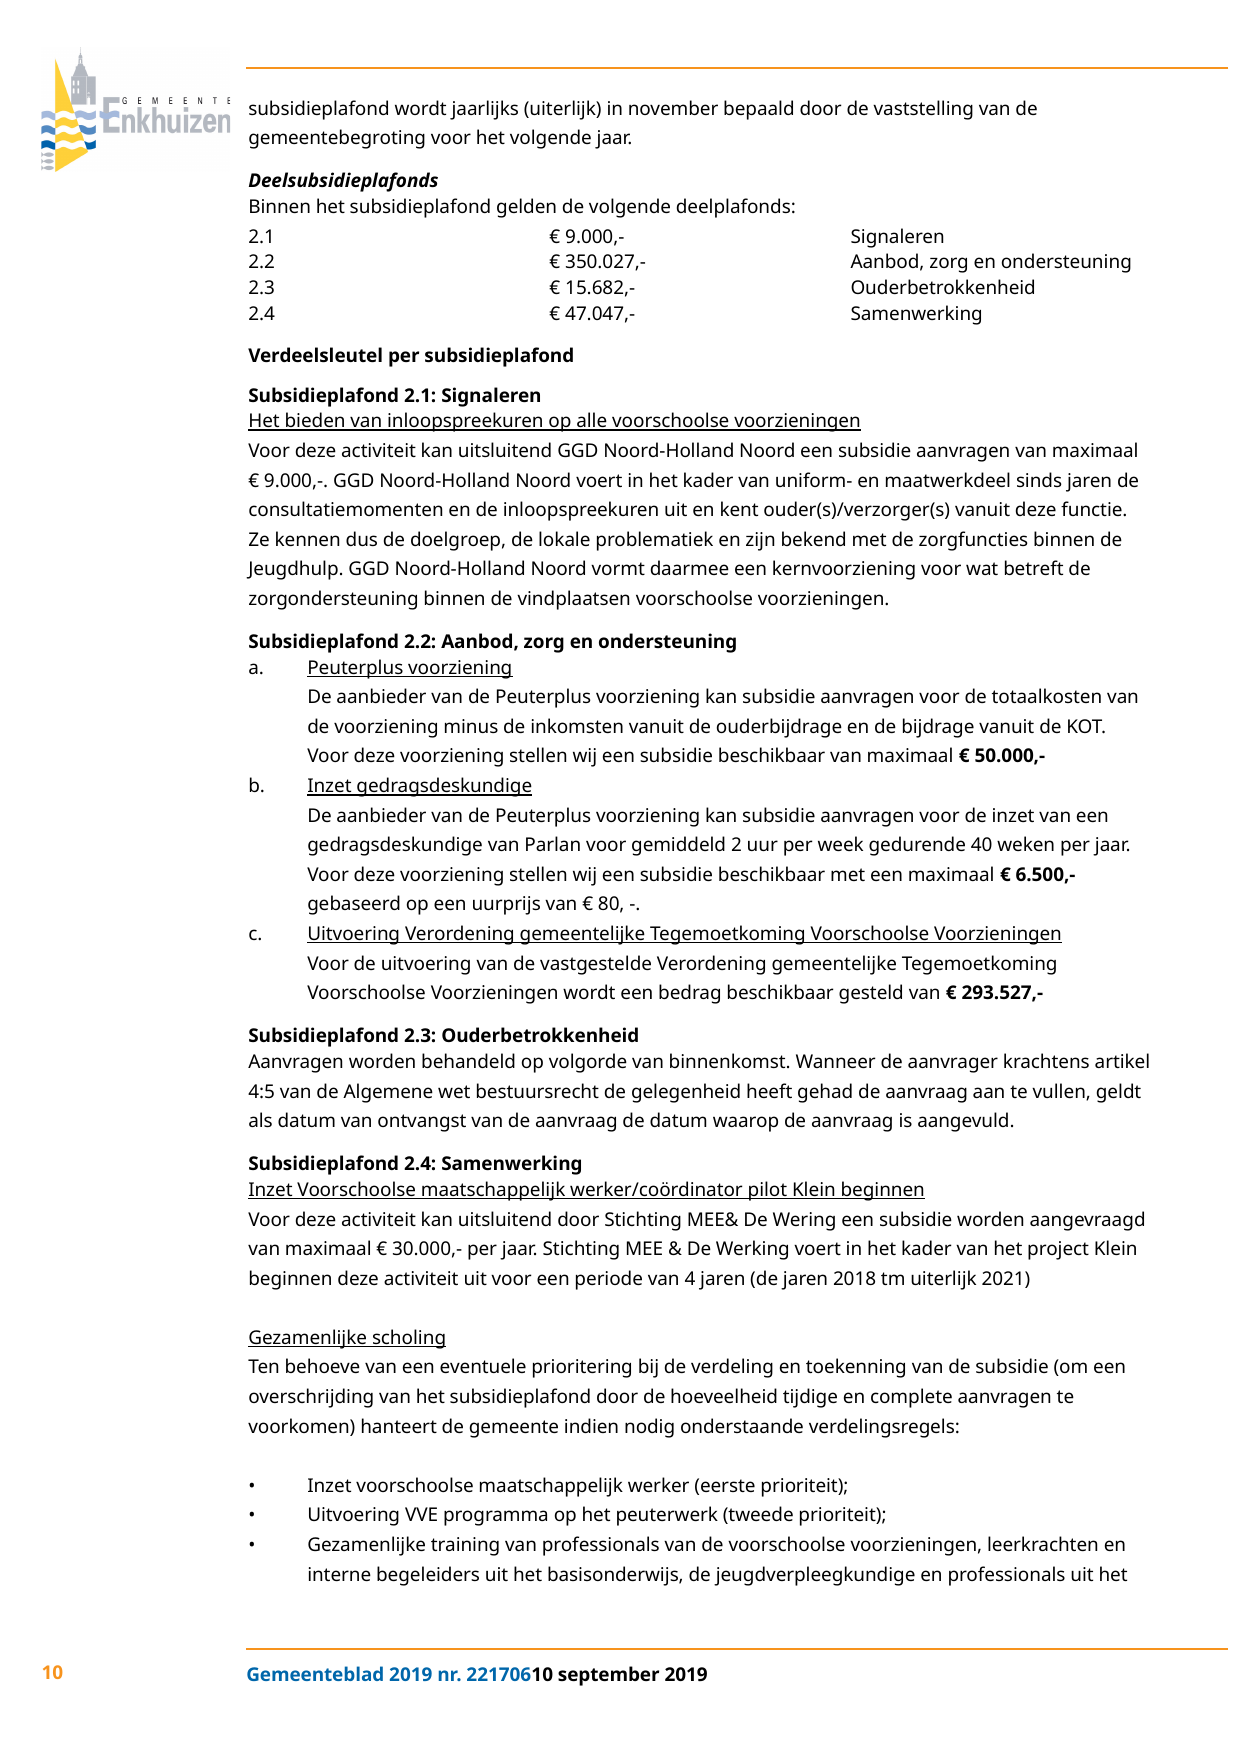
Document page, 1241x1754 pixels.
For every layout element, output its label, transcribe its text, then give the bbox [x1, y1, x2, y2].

text Binnen het subsidieplafond gelden de volgende deelplafonds: [248, 193, 1152, 219]
text Subsidieplafond 2.2: Aanbod, zorg en ondersteuning [248, 628, 1152, 654]
text Subsidieplafond 2.1: Signaleren [248, 382, 1152, 408]
text Gezamenlijke scholing [248, 1324, 1152, 1350]
text Voor deze activiteit kan uitsluitend GGD Noord-Holland Noord een subsidie aanvragen van maximaal € 9.000,-. GGD Noord-Holland Noord voert in het kader van uniform- en maatwerkdeel sinds jaren de consultatiemomenten en de inloopspreekuren uit en kent ouder(s)/verzorger(s) vanuit deze functie. Ze kennen dus de doelgroep, de lokale problematiek en zijn bekend met de zorgfuncties binnen de Jeugdhulp. GGD Noord-Holland Noord vormt daarmee een kernvoorziening voor wat betreft de zorgondersteuning binnen de vindplaatsen voorschoolse voorzieningen. [248, 437, 1152, 611]
table_cell Samenwerking [850, 300, 1152, 326]
text Ten behoeve van een eventuele prioritering bij de verdeling en toekenning van de subsidie (om een overschrijding van het subsidieplafond door de hoeveelheid tijdige en complete aanvragen te voorkomen) hanteert de gemeente indien nodig onderstaande verdelingsregels: [248, 1354, 1152, 1439]
text Voor deze activiteit kan uitsluitend door Stichting MEE& De Wering een subsidie worden aangevraagd van maximaal € 30.000,- per jaar. Stichting MEE & De Werking voert in het kader van het project Klein beginnen deze activiteit uit voor een periode van 4 jaren (de jaren 2018 tm uiterlijk 2021) [248, 1206, 1152, 1291]
list Voor de uitvoering van de vastgestelde Verordening gemeentelijke Tegemoetkoming Voorschoolse Voorzieningen wordt een bedrag beschikbaar gesteld van € 293.527,- [248, 950, 1152, 1005]
picture [41, 47, 231, 172]
text subsidieplafond wordt jaarlijks (uiterlijk) in november bepaald door de vaststelling van de gemeentebegroting voor het volgende jaar. [248, 95, 1152, 150]
text Verdeelsleutel per subsidieplafond [248, 343, 1152, 368]
table_header Signaleren [850, 223, 1152, 249]
list Uitvoering VVE programma op het peuterwerk (tweede prioriteit); [248, 1502, 1152, 1527]
table_cell € 47.047,- [549, 300, 850, 326]
list Inzet voorschoolse maatschappelijk werker (eerste prioriteit); [248, 1472, 1152, 1498]
table_cell 2.2 [248, 249, 549, 274]
table_cell € 350.027,- [549, 249, 850, 274]
list De aanbieder van de Peuterplus voorziening kan subsidie aanvragen voor de inzet van een gedragsdeskundige van Parlan voor gemiddeld 2 uur per week gedurende 40 weken per jaar. Voor deze voorziening stellen wij een subsidie beschikbaar met een maximaal € 6.500,- gebaseerd op een uurprijs van € 80, -. [248, 802, 1152, 916]
table_cell 2.4 [248, 300, 549, 326]
table_header 2.1 [248, 223, 549, 249]
table_cell € 15.682,- [549, 274, 850, 300]
table_header € 9.000,- [549, 223, 850, 249]
text Subsidieplafond 2.4: Samenwerking [248, 1151, 1152, 1176]
text Deelsubsidieplafonds [248, 167, 1152, 193]
table_cell 2.3 [248, 274, 549, 300]
list De aanbieder van de Peuterplus voorziening kan subsidie aanvragen voor de totaalkosten van de voorziening minus de inkomsten vanuit de ouderbijdrage en de bijdrage vanuit de KOT. Voor deze voorziening stellen wij een subsidie beschikbaar van maximaal € 50.000,- [248, 683, 1152, 768]
text Het bieden van inloopspreekuren op alle voorschoolse voorzieningen [248, 408, 1152, 433]
list Uitvoering Verordening gemeentelijke Tegemoetkoming Voorschoolse Voorzieningen [248, 920, 1152, 946]
list Gezamenlijke training van professionals van de voorschoolse voorzieningen, leerkrachten en interne begeleiders uit het basisonderwijs, de jeugdverpleegkundige en professionals uit het [248, 1531, 1152, 1587]
table_cell Aanbod, zorg en ondersteuning [850, 249, 1152, 274]
text Subsidieplafond 2.3: Ouderbetrokkenheid [248, 1022, 1152, 1048]
text Aanvragen worden behandeld op volgorde van binnenkomst. Wanneer de aanvrager krachtens artikel 4:5 van de Algemene wet bestuursrecht de gelegenheid heeft gehad de aanvraag aan te vullen, geldt als datum van ontvangst van de aanvraag de datum waarop de aanvraag is aangevuld. [248, 1048, 1152, 1133]
list Inzet gedragsdeskundige [248, 772, 1152, 798]
text Inzet Voorschoolse maatschappelijk werker/coördinator pilot Klein beginnen [248, 1176, 1152, 1202]
list Peuterplus voorziening [248, 654, 1152, 680]
table_cell Ouderbetrokkenheid [850, 274, 1152, 300]
